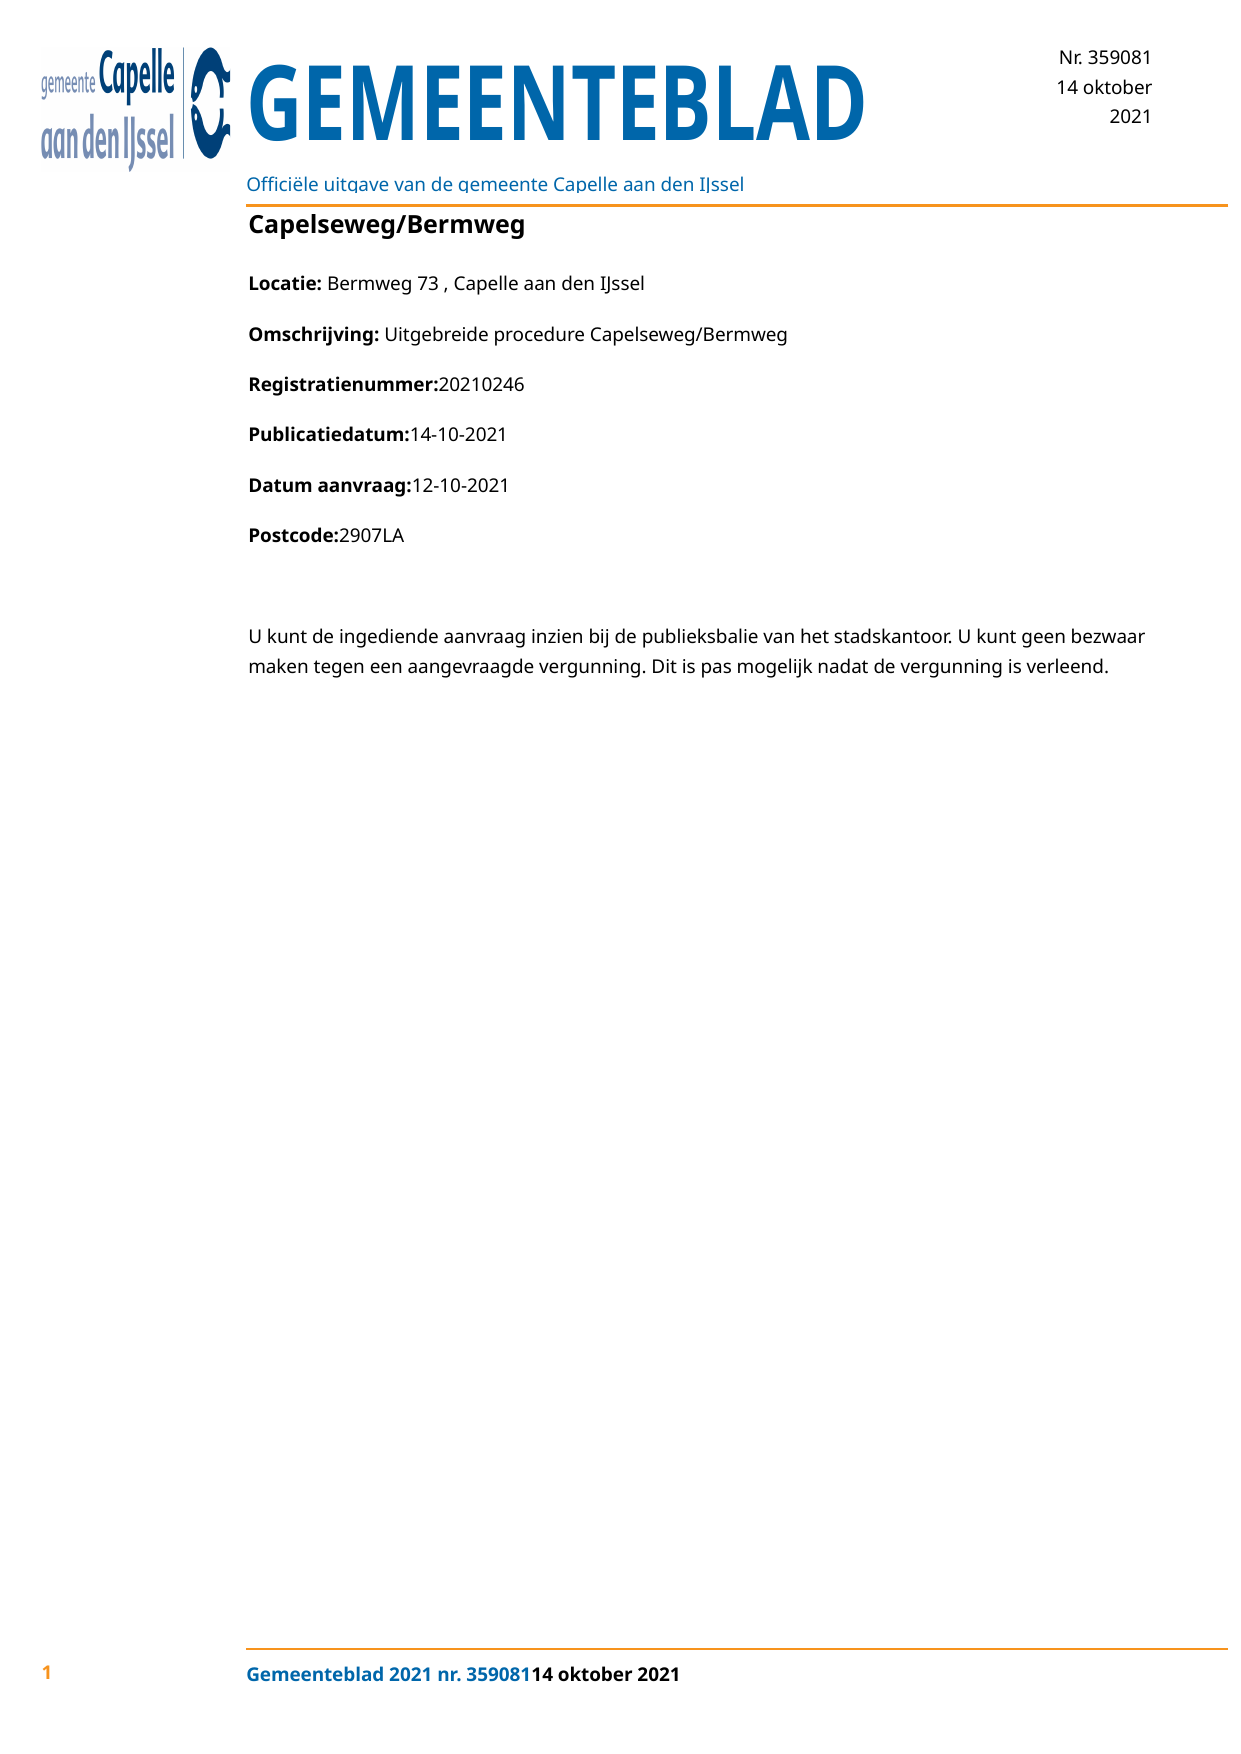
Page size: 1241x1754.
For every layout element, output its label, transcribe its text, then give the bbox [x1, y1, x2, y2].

text Datum aanvraag:12-10-2021 [248, 472, 1152, 498]
text Capelseweg/Bermweg [248, 207, 1152, 241]
text Locatie: Bermweg 73 , Capelle aan den IJssel [248, 270, 1152, 296]
text U kunt de ingediende aanvraag inzien bij de publieksbalie van het stadskantoor. U kunt geen bezwaar maken tegen een aangevraagde vergunning. Dit is pas mogelijk nadat de vergunning is verleend. [248, 623, 1152, 678]
text Publicatiedatum:14-10-2021 [248, 422, 1152, 447]
text Omschrijving: Uitgebreide procedure Capelseweg/Bermweg [248, 321, 1152, 346]
picture [41, 47, 231, 172]
text Postcode:2907LA [248, 522, 1152, 548]
text Registratienummer:20210246 [248, 371, 1152, 397]
